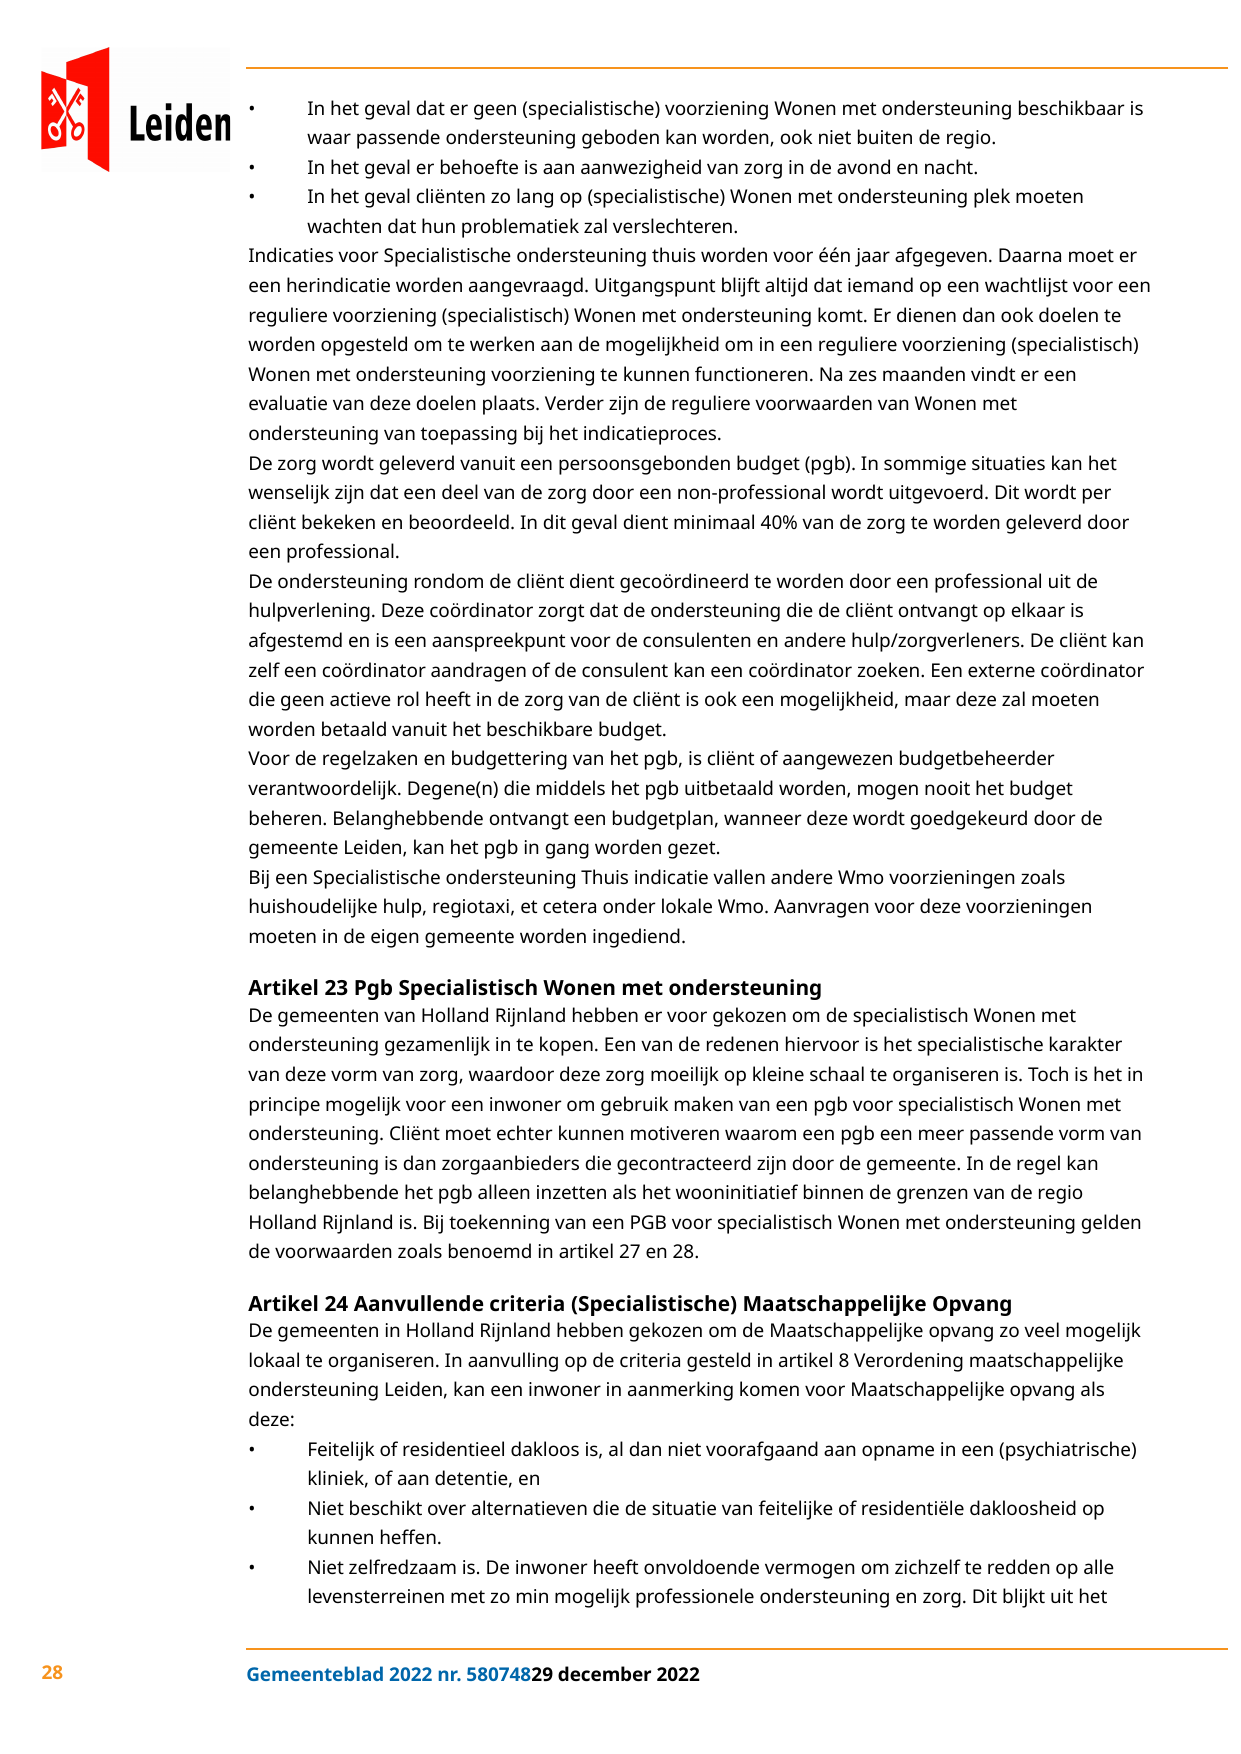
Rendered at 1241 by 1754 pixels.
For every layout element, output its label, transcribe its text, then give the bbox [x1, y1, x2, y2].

list In het geval cliënten zo lang op (specialistische) Wonen met ondersteuning plek moeten wachten dat hun problematiek zal verslechteren. [248, 183, 1152, 239]
text De ondersteuning rondom de cliënt dient gecoördineerd te worden door een professional uit de hulpverlening. Deze coördinator zorgt dat de ondersteuning die de cliënt ontvangt op elkaar is afgestemd en is een aanspreekpunt voor de consulenten en andere hulp/zorgverleners. De cliënt kan zelf een coördinator aandragen of de consulent kan een coördinator zoeken. Een externe coördinator die geen actieve rol heeft in de zorg van de cliënt is ook een mogelijkheid, maar deze zal moeten worden betaald vanuit het beschikbare budget. [248, 568, 1152, 742]
text De gemeenten in Holland Rijnland hebben gekozen om de Maatschappelijke opvang zo veel mogelijk lokaal te organiseren. In aanvulling op de criteria gesteld in artikel 8 Verordening maatschappelijke ondersteuning Leiden, kan een inwoner in aanmerking komen voor Maatschappelijke opvang als deze: [248, 1317, 1152, 1432]
list Feitelijk of residentieel dakloos is, al dan niet voorafgaand aan opname in een (psychiatrische) kliniek, of aan detentie, en [248, 1436, 1152, 1491]
list Niet beschikt over alternatieven die de situatie van feitelijke of residentiële dakloosheid op kunnen heffen. [248, 1495, 1152, 1550]
list Niet zelfredzaam is. De inwoner heeft onvoldoende vermogen om zichzelf te redden op alle levensterreinen met zo min mogelijk professionele ondersteuning en zorg. Dit blijkt uit het [248, 1554, 1152, 1609]
list In het geval dat er geen (specialistische) voorziening Wonen met ondersteuning beschikbaar is waar passende ondersteuning geboden kan worden, ook niet buiten de regio. [248, 95, 1152, 150]
text Indicaties voor Specialistische ondersteuning thuis worden voor één jaar afgegeven. Daarna moet er een herindicatie worden aangevraagd. Uitgangspunt blijft altijd dat iemand op een wachtlijst voor een reguliere voorziening (specialistisch) Wonen met ondersteuning komt. Er dienen dan ook doelen te worden opgesteld om te werken aan de mogelijkheid om in een reguliere voorziening (specialistisch) Wonen met ondersteuning voorziening te kunnen functioneren. Na zes maanden vindt er een evaluatie van deze doelen plaats. Verder zijn de reguliere voorwaarden van Wonen met ondersteuning van toepassing bij het indicatieproces. [248, 243, 1152, 446]
picture [41, 47, 231, 172]
text Artikel 23 Pgb Specialistisch Wonen met ondersteuning [248, 973, 1152, 1002]
text Bij een Specialistische ondersteuning Thuis indicatie vallen andere Wmo voorzieningen zoals huishoudelijke hulp, regiotaxi, et cetera onder lokale Wmo. Aanvragen voor deze voorzieningen moeten in de eigen gemeente worden ingediend. [248, 864, 1152, 949]
text De gemeenten van Holland Rijnland hebben er voor gekozen om de specialistisch Wonen met ondersteuning gezamenlijk in te kopen. Een van de redenen hiervoor is het specialistische karakter van deze vorm van zorg, waardoor deze zorg moeilijk op kleine schaal te organiseren is. Toch is het in principe mogelijk voor een inwoner om gebruik maken van een pgb voor specialistisch Wonen met ondersteuning. Cliënt moet echter kunnen motiveren waarom een pgb een meer passende vorm van ondersteuning is dan zorgaanbieders die gecontracteerd zijn door de gemeente. In de regel kan belanghebbende het pgb alleen inzetten als het wooninitiatief binnen de grenzen van de regio Holland Rijnland is. Bij toekenning van een PGB voor specialistisch Wonen met ondersteuning gelden de voorwaarden zoals benoemd in artikel 27 en 28. [248, 1002, 1152, 1264]
list In het geval er behoefte is aan aanwezigheid van zorg in de avond en nacht. [248, 154, 1152, 180]
text Artikel 24 Aanvullende criteria (Specialistische) Maatschappelijke Opvang [248, 1289, 1152, 1317]
text Voor de regelzaken en budgettering van het pgb, is cliënt of aangewezen budgetbeheerder verantwoordelijk. Degene(n) die middels het pgb uitbetaald worden, mogen nooit het budget beheren. Belanghebbende ontvangt een budgetplan, wanneer deze wordt goedgekeurd door de gemeente Leiden, kan het pgb in gang worden gezet. [248, 746, 1152, 860]
text De zorg wordt geleverd vanuit een persoonsgebonden budget (pgb). In sommige situaties kan het wenselijk zijn dat een deel van de zorg door een non-professional wordt uitgevoerd. Dit wordt per cliënt bekeken en beoordeeld. In dit geval dient minimaal 40% van de zorg te worden geleverd door een professional. [248, 450, 1152, 564]
